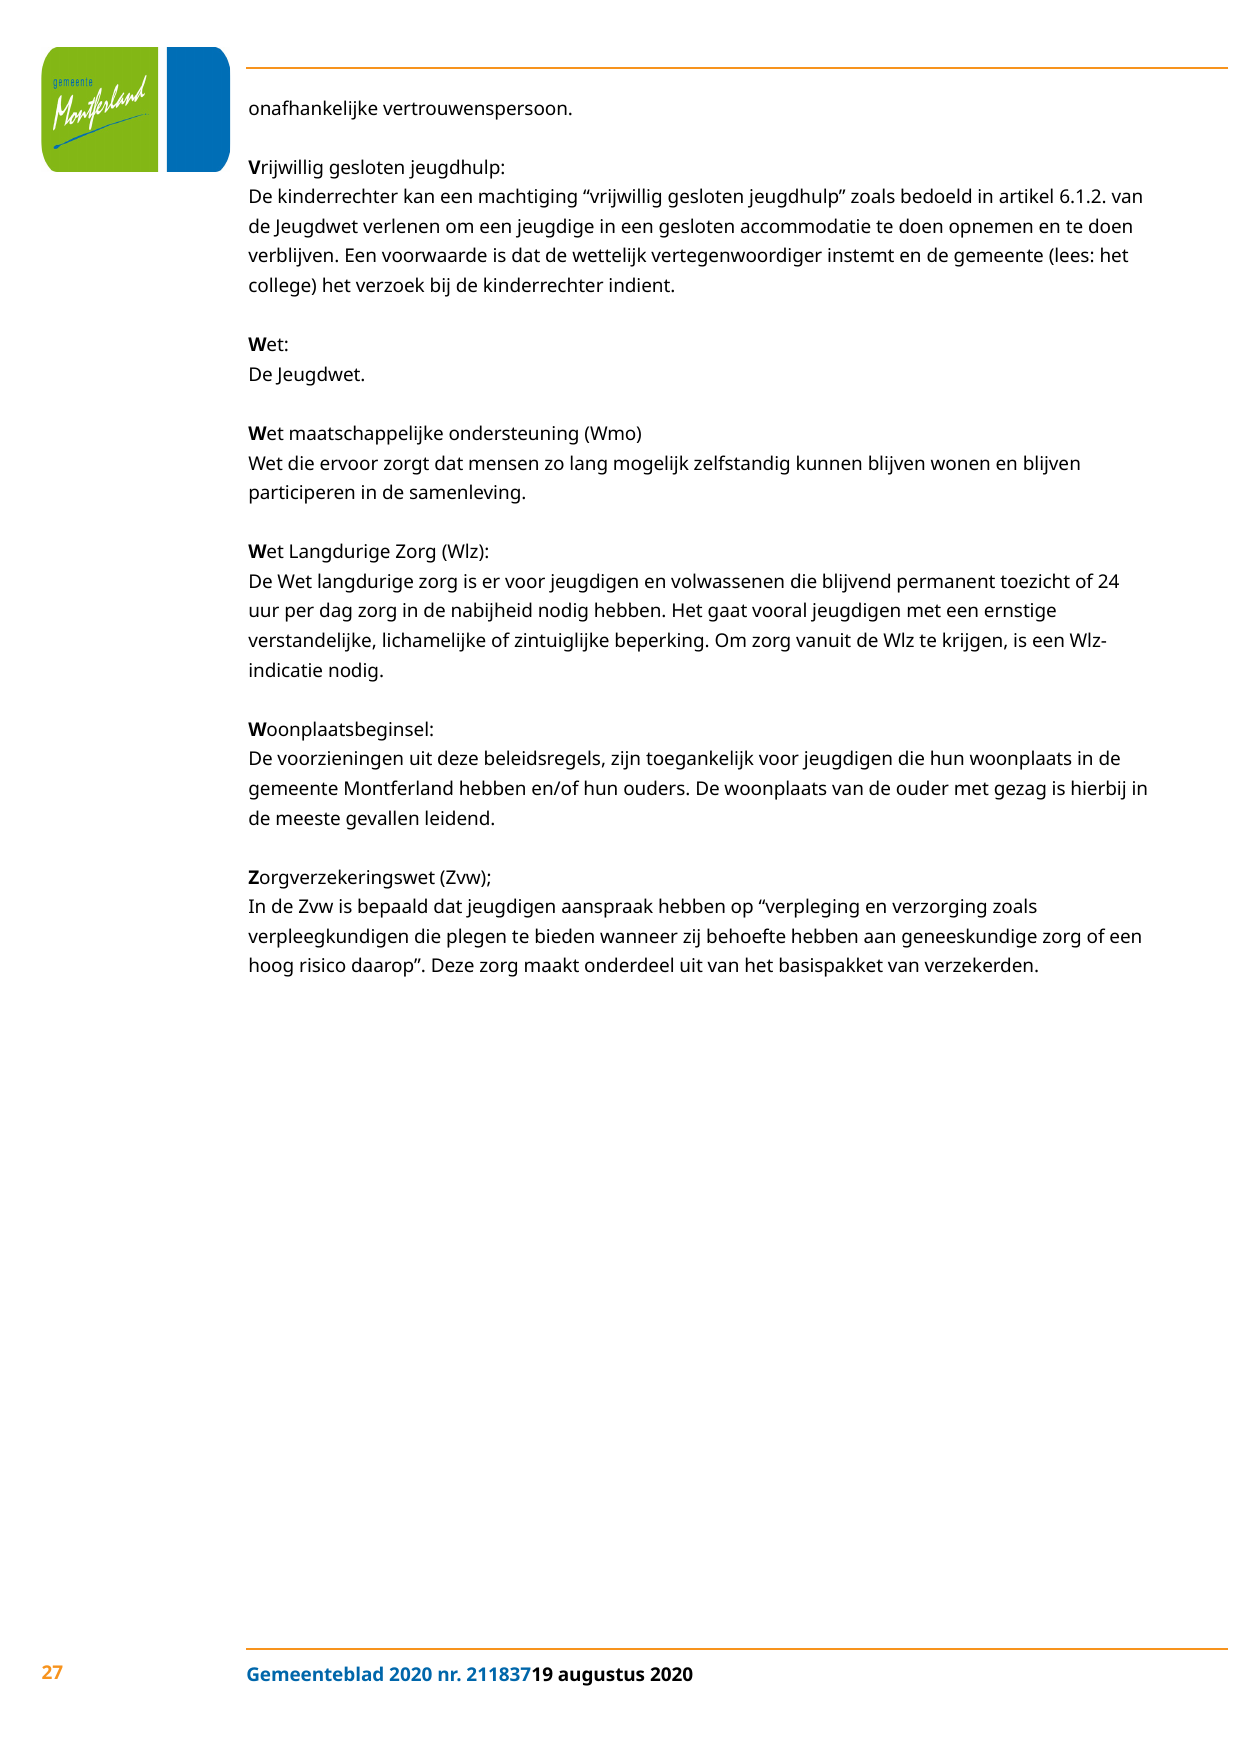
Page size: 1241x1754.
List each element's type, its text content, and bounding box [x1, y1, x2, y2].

text Wet die ervoor zorgt dat mensen zo lang mogelijk zelfstandig kunnen blijven wonen en blijven participeren in de samenleving. [248, 450, 1152, 505]
text onafhankelijke vertrouwenspersoon. [248, 95, 1152, 121]
text In de Zvw is bepaald dat jeugdigen aanspraak hebben op “verpleging en verzorging zoals verpleegkundigen die plegen te bieden wanneer zij behoefte hebben aan geneeskundige zorg of een hoog risico daarop”. Deze zorg maakt onderdeel uit van het basispakket van verzekerden. [248, 893, 1152, 978]
text De voorzieningen uit deze beleidsregels, zijn toegankelijk voor jeugdigen die hun woonplaats in de gemeente Montferland hebben en/of hun ouders. De woonplaats van de ouder met gezag is hierbij in de meeste gevallen leidend. [248, 746, 1152, 831]
text Vrijwillig gesloten jeugdhulp: [248, 154, 1152, 180]
text De Jeugdwet. [248, 361, 1152, 387]
text Zorgverzekeringswet (Zvw); [248, 864, 1152, 890]
text Wet maatschappelijke ondersteuning (Wmo) [248, 420, 1152, 446]
picture [41, 47, 231, 172]
text Wet: [248, 331, 1152, 357]
text De Wet langdurige zorg is er voor jeugdigen en volwassenen die blijvend permanent toezicht of 24 uur per dag zorg in de nabijheid nodig hebben. Het gaat vooral jeugdigen met een ernstige verstandelijke, lichamelijke of zintuiglijke beperking. Om zorg vanuit de Wlz te krijgen, is een Wlz-indicatie nodig. [248, 568, 1152, 683]
text De kinderrechter kan een machtiging “vrijwillig gesloten jeugdhulp” zoals bedoeld in artikel 6.1.2. van de Jeugdwet verlenen om een jeugdige in een gesloten accommodatie te doen opnemen en te doen verblijven. Een voorwaarde is dat de wettelijk vertegenwoordiger instemt en de gemeente (lees: het college) het verzoek bij de kinderrechter indient. [248, 183, 1152, 298]
text Wet Langdurige Zorg (Wlz): [248, 538, 1152, 564]
text Woonplaatsbeginsel: [248, 716, 1152, 742]
